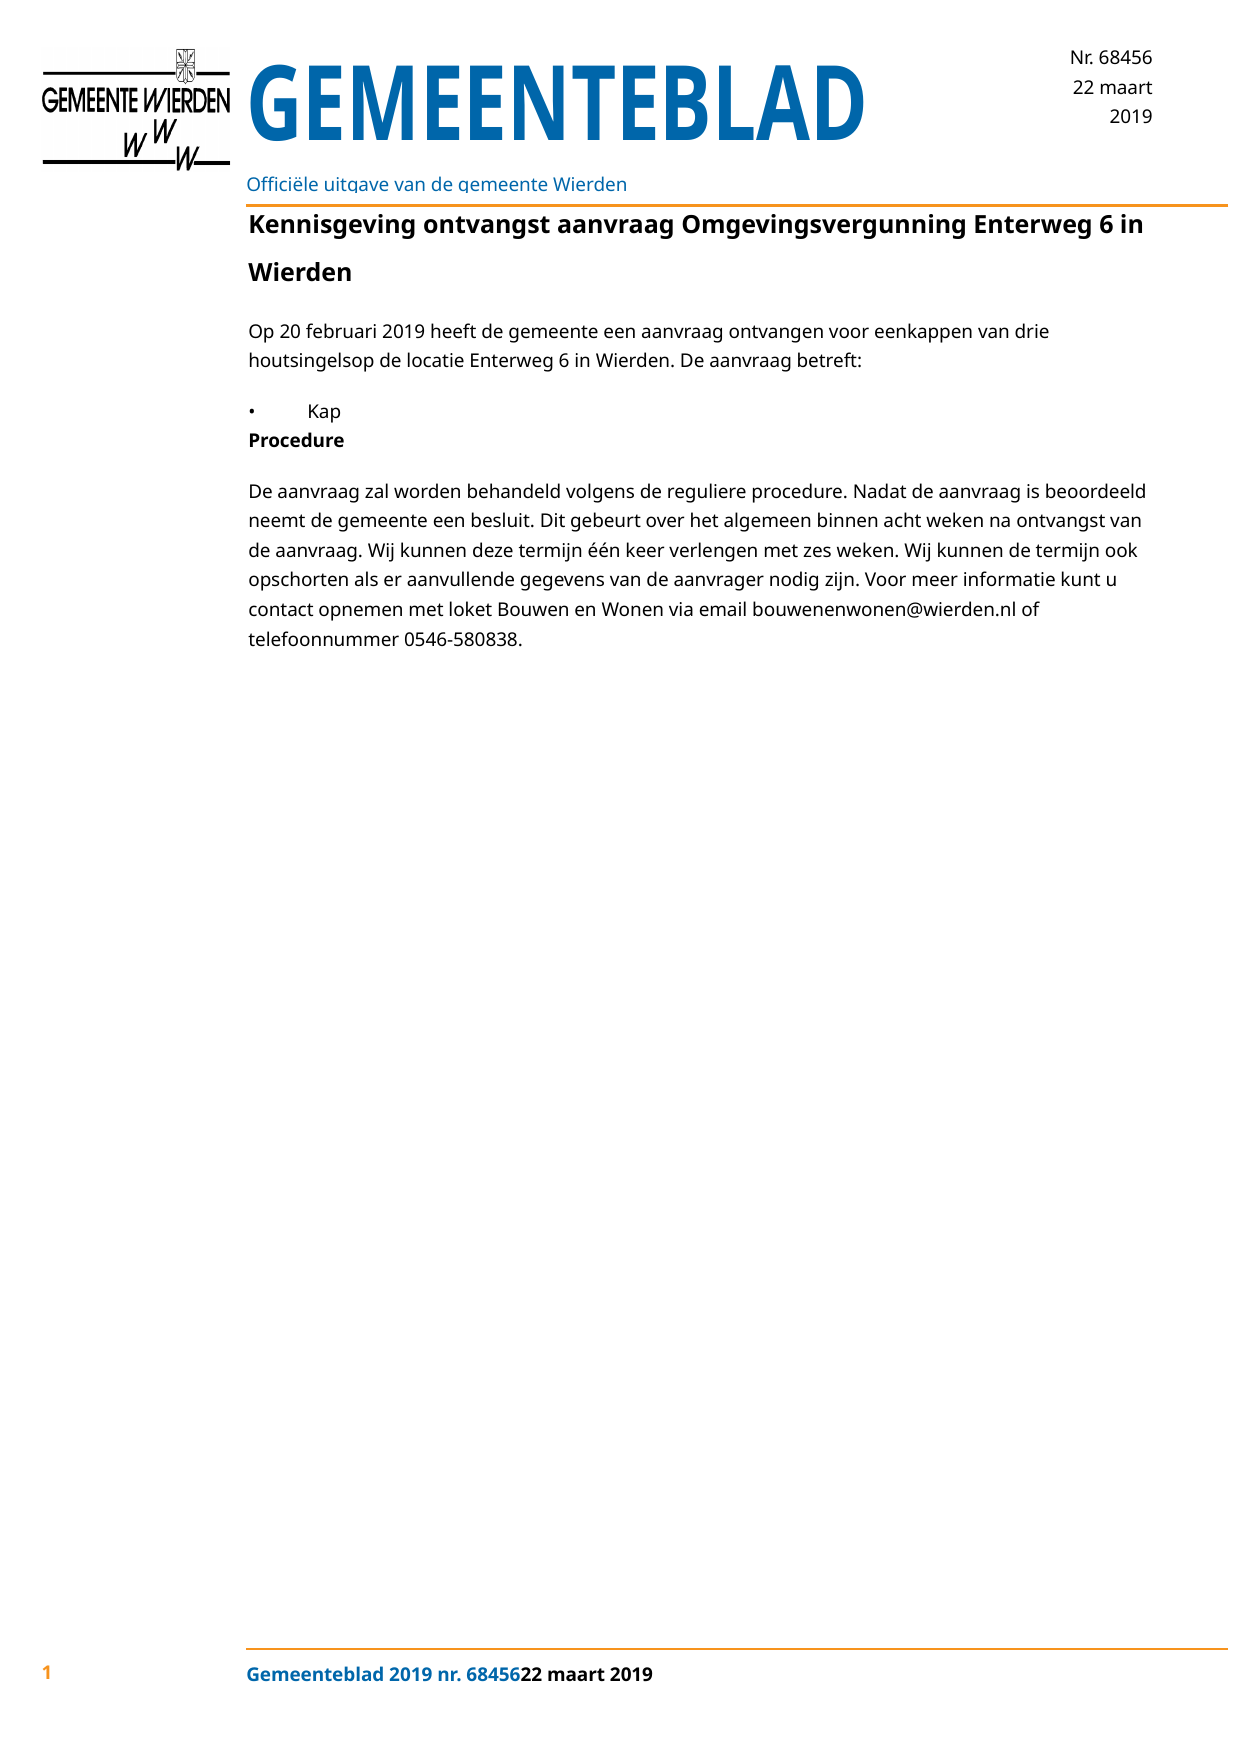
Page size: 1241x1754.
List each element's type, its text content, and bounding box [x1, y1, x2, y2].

text Kennisgeving ontvangst aanvraag Omgevingsvergunning Enterweg 6 in Wierden [248, 207, 1152, 288]
text De aanvraag zal worden behandeld volgens de reguliere procedure. Nadat de aanvraag is beoordeeld neemt de gemeente een besluit. Dit gebeurt over het algemeen binnen acht weken na ontvangst van de aanvraag. Wij kunnen deze termijn één keer verlengen met zes weken. Wij kunnen de termijn ook opschorten als er aanvullende gegevens van de aanvrager nodig zijn. Voor meer informatie kunt u contact opnemen met loket Bouwen en Wonen via email bouwenenwonen@wierden.nl of telefoonnummer 0546-580838. [248, 478, 1152, 652]
text Procedure [248, 427, 1152, 453]
list Kap [248, 398, 1152, 424]
text Op 20 februari 2019 heeft de gemeente een aanvraag ontvangen voor eenkappen van drie houtsingelsop de locatie Enterweg 6 in Wierden. De aanvraag betreft: [248, 318, 1152, 373]
picture [41, 47, 231, 172]
